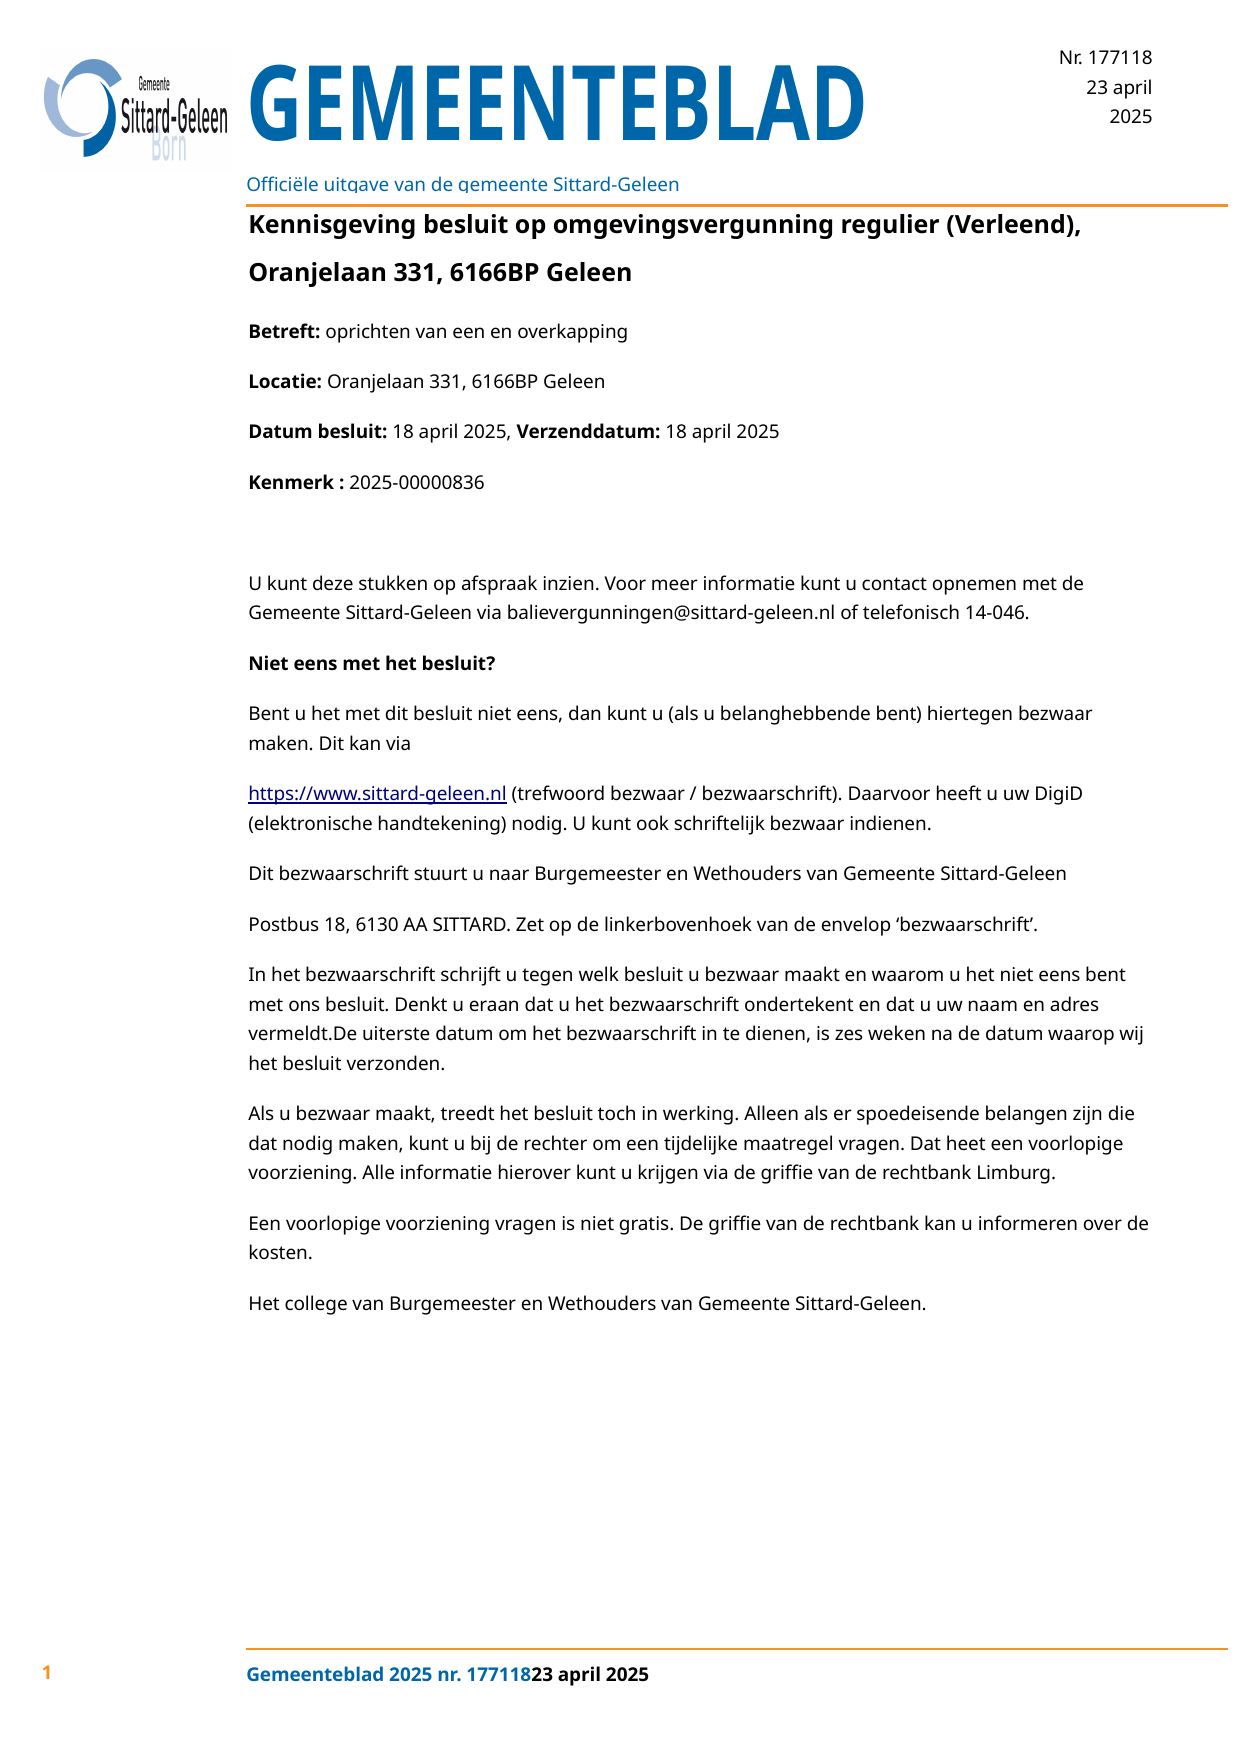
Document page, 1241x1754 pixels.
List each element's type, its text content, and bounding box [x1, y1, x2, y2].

text In het bezwaarschrift schrijft u tegen welk besluit u bezwaar maakt en waarom u het niet eens bent met ons besluit. Denkt u eraan dat u het bezwaarschrift ondertekent en dat u uw naam en adres vermeldt.De uiterste datum om het bezwaarschrift in te dienen, is zes weken na de datum waarop wij het besluit verzonden. [248, 961, 1152, 1076]
picture [41, 47, 231, 172]
text Postbus 18, 6130 AA SITTARD. Zet op de linkerbovenhoek van de envelop ‘bezwaarschrift’. [248, 911, 1152, 937]
text Bent u het met dit besluit niet eens, dan kunt u (als u belanghebbende bent) hiertegen bezwaar maken. Dit kan via [248, 700, 1152, 756]
text Een voorlopige voorziening vragen is niet gratis. De griffie van de rechtbank kan u informeren over de kosten. [248, 1210, 1152, 1265]
text Als u bezwaar maakt, treedt het besluit toch in werking. Alleen als er spoedeisende belangen zijn die dat nodig maken, kunt u bij de rechter om een tijdelijke maatregel vragen. Dat heet een voorlopige voorziening. Alle informatie hierover kunt u krijgen via de griffie van de rechtbank Limburg. [248, 1100, 1152, 1185]
text https://www.sittard-geleen.nl (trefwoord bezwaar / bezwaarschrift). Daarvoor heeft u uw DigiD (elektronische handtekening) nodig. U kunt ook schriftelijk bezwaar indienen. [248, 780, 1152, 836]
text Datum besluit: 18 april 2025, Verzenddatum: 18 april 2025 [248, 419, 1152, 444]
text Het college van Burgemeester en Wethouders van Gemeente Sittard-Geleen. [248, 1290, 1152, 1316]
text Kenmerk : 2025-00000836 [248, 469, 1152, 495]
text Dit bezwaarschrift stuurt u naar Burgemeester en Wethouders van Gemeente Sittard-Geleen [248, 860, 1152, 886]
text Kennisgeving besluit op omgevingsvergunning regulier (Verleend), Oranjelaan 331, 6166BP Geleen [248, 207, 1152, 288]
text Betreft: oprichten van een en overkapping [248, 318, 1152, 344]
text U kunt deze stukken op afspraak inzien. Voor meer informatie kunt u contact opnemen met de Gemeente Sittard-Geleen via balievergunningen@sittard-geleen.nl of telefonisch 14-046. [248, 570, 1152, 625]
text Locatie: Oranjelaan 331, 6166BP Geleen [248, 368, 1152, 394]
text Niet eens met het besluit? [248, 650, 1152, 676]
